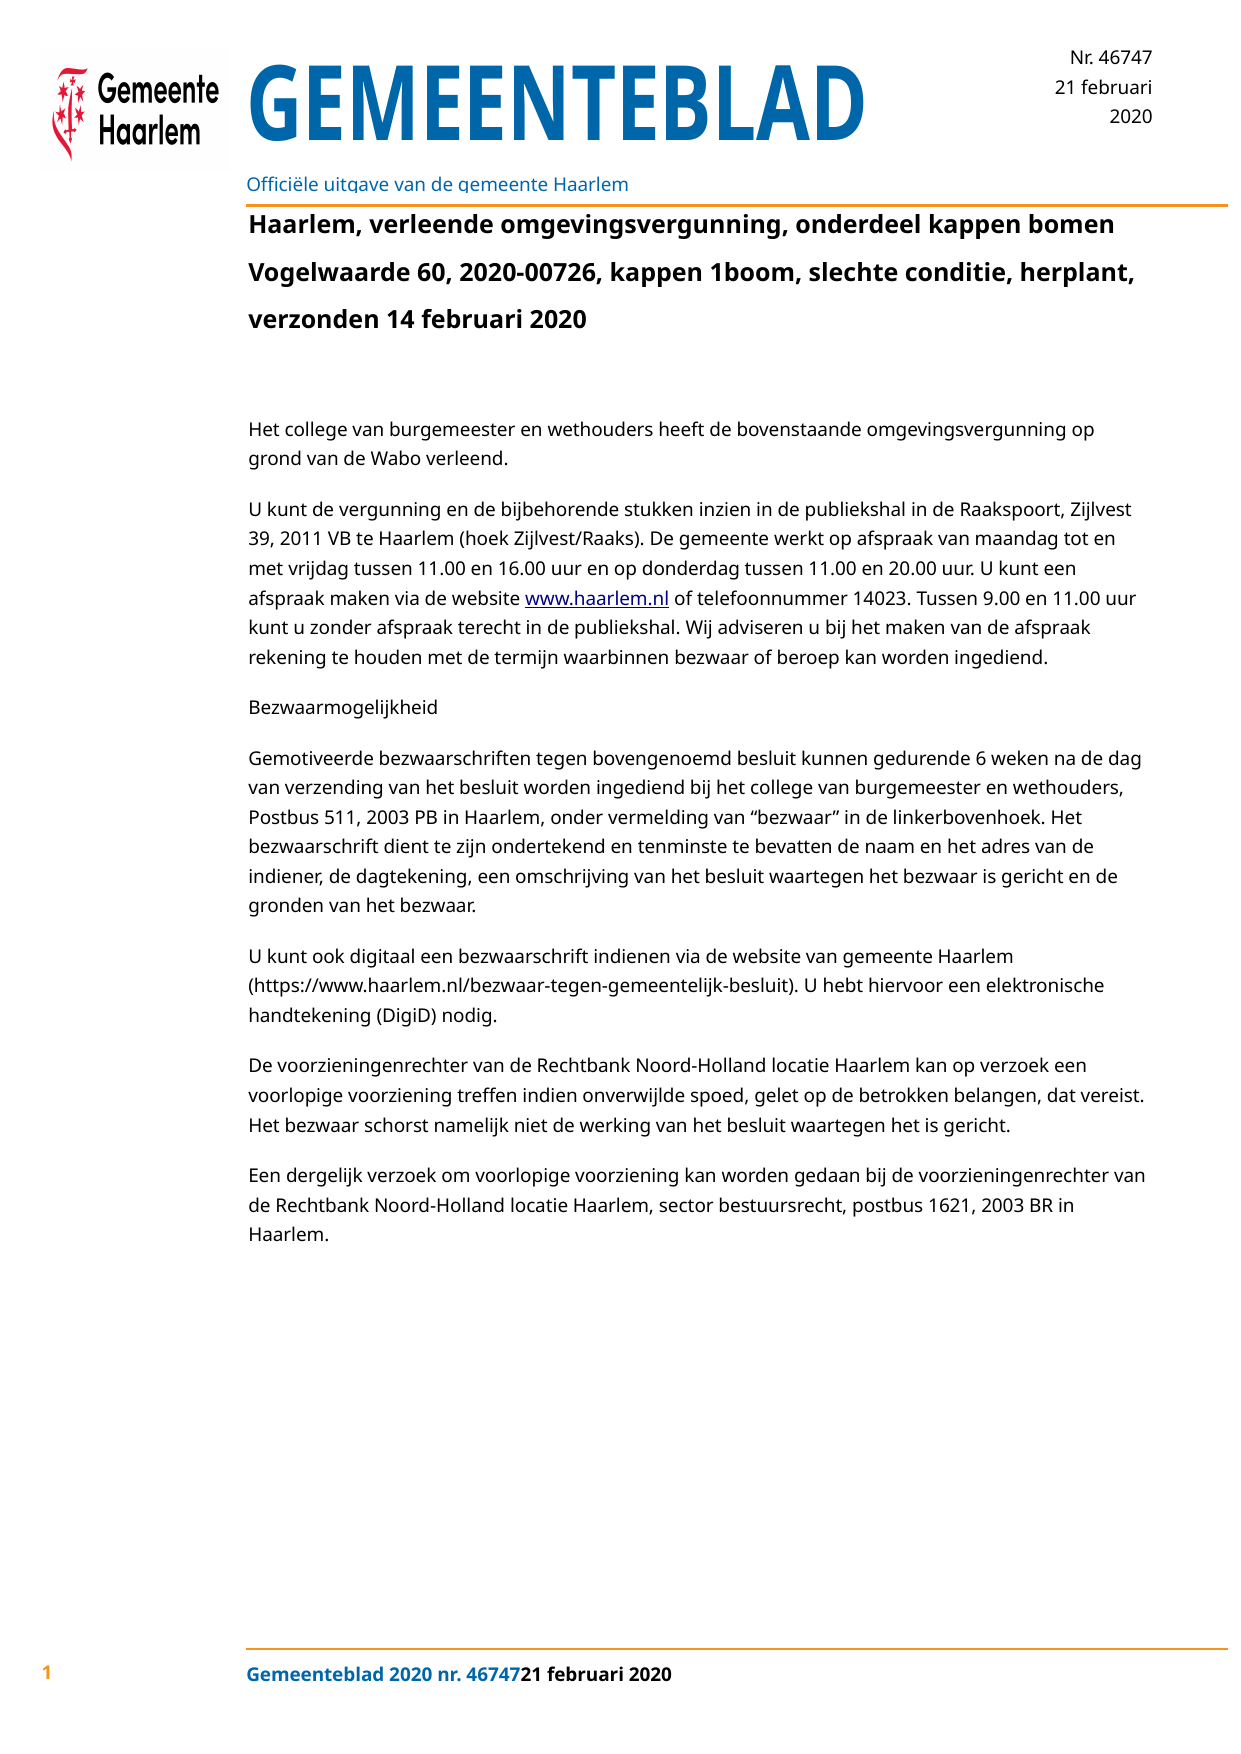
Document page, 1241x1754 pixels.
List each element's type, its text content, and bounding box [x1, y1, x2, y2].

text Gemotiveerde bezwaarschriften tegen bovengenoemd besluit kunnen gedurende 6 weken na de dag van verzending van het besluit worden ingediend bij het college van burgemeester en wethouders, Postbus 511, 2003 PB in Haarlem, onder vermelding van “bezwaar” in de linkerbovenhoek. Het bezwaarschrift dient te zijn ondertekend en tenminste te bevatten de naam en het adres van de indiener, de dagtekening, een omschrijving van het besluit waartegen het bezwaar is gericht en de gronden van het bezwaar. [248, 745, 1152, 918]
text U kunt de vergunning en de bijbehorende stukken inzien in de publiekshal in de Raakspoort, Zijlvest 39, 2011 VB te Haarlem (hoek Zijlvest/Raaks). De gemeente werkt op afspraak van maandag tot en met vrijdag tussen 11.00 en 16.00 uur en op donderdag tussen 11.00 en 20.00 uur. U kunt een afspraak maken via de website www.haarlem.nl of telefoonnummer 14023. Tussen 9.00 en 11.00 uur kunt u zonder afspraak terecht in de publiekshal. Wij adviseren u bij het maken van de afspraak rekening te houden met de termijn waarbinnen bezwaar of beroep kan worden ingediend. [248, 496, 1152, 669]
text U kunt ook digitaal een bezwaarschrift indienen via de website van gemeente Haarlem (https://www.haarlem.nl/bezwaar-tegen-gemeentelijk-besluit). U hebt hiervoor een elektronische handtekening (DigiD) nodig. [248, 943, 1152, 1028]
text De voorzieningenrechter van de Rechtbank Noord-Holland locatie Haarlem kan op verzoek een voorlopige voorziening treffen indien onverwijlde spoed, gelet op de betrokken belangen, dat vereist. Het bezwaar schorst namelijk niet de werking van het besluit waartegen het is gericht. [248, 1053, 1152, 1137]
text Een dergelijk verzoek om voorlopige voorziening kan worden gedaan bij de voorzieningenrechter van de Rechtbank Noord-Holland locatie Haarlem, sector bestuursrecht, postbus 1621, 2003 BR in Haarlem. [248, 1162, 1152, 1247]
picture [41, 47, 231, 172]
text Haarlem, verleende omgevingsvergunning, onderdeel kappen bomen Vogelwaarde 60, 2020-00726, kappen 1boom, slechte conditie, herplant, verzonden 14 februari 2020 [248, 207, 1152, 336]
text Bezwaarmogelijkheid [248, 694, 1152, 720]
text Het college van burgemeester en wethouders heeft de bovenstaande omgevingsvergunning op grond van de Wabo verleend. [248, 416, 1152, 471]
